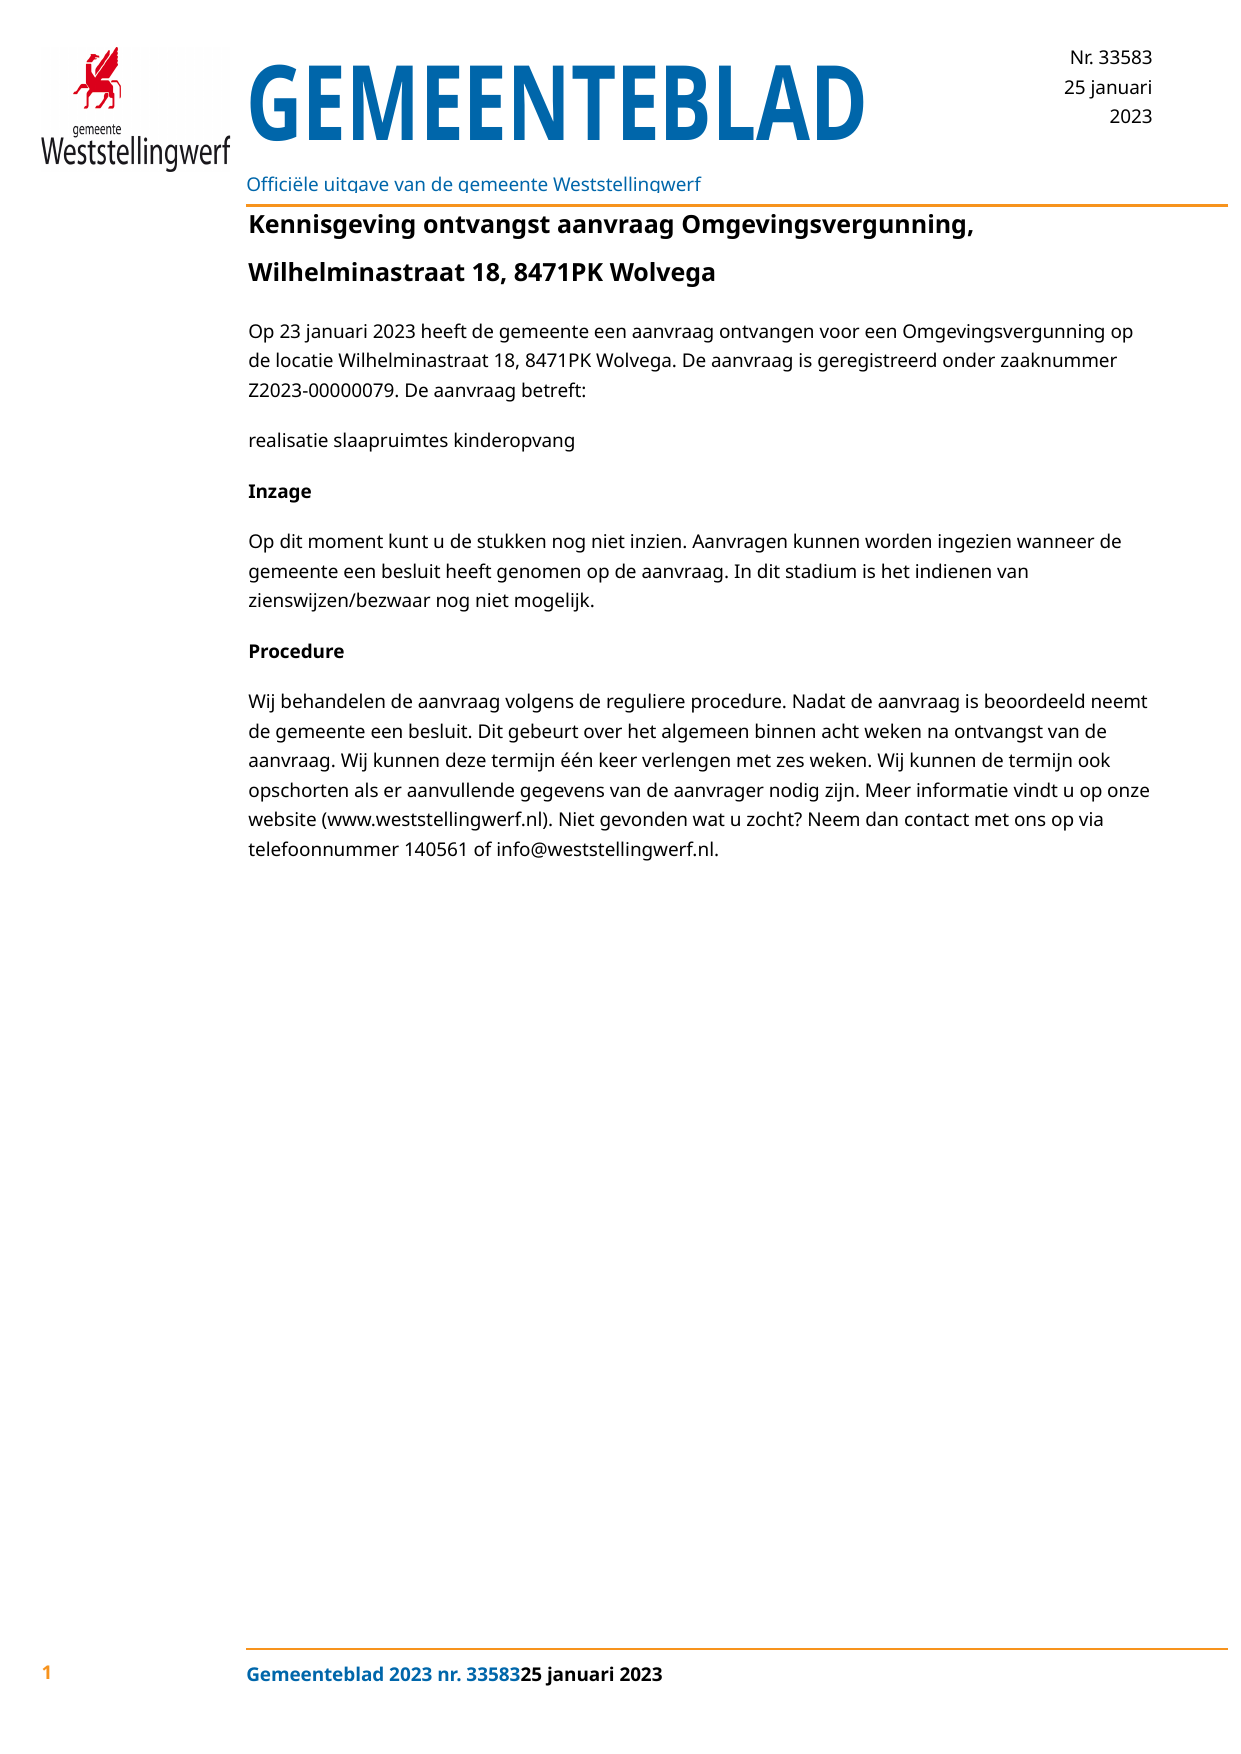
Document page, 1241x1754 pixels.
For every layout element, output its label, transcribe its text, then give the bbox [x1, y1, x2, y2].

text realisatie slaapruimtes kinderopvang [248, 427, 1152, 453]
picture [41, 47, 231, 172]
text Wij behandelen de aanvraag volgens de reguliere procedure. Nadat de aanvraag is beoordeeld neemt de gemeente een besluit. Dit gebeurt over het algemeen binnen acht weken na ontvangst van de aanvraag. Wij kunnen deze termijn één keer verlengen met zes weken. Wij kunnen de termijn ook opschorten als er aanvullende gegevens van de aanvrager nodig zijn. Meer informatie vindt u op onze website (www.weststellingwerf.nl). Niet gevonden wat u zocht? Neem dan contact met ons op via telefoonnummer 140561 of info@weststellingwerf.nl. [248, 688, 1152, 862]
text Kennisgeving ontvangst aanvraag Omgevingsvergunning, Wilhelminastraat 18, 8471PK Wolvega [248, 207, 1152, 288]
text Op dit moment kunt u de stukken nog niet inzien. Aanvragen kunnen worden ingezien wanneer de gemeente een besluit heeft genomen op de aanvraag. In dit stadium is het indienen van zienswijzen/bezwaar nog niet mogelijk. [248, 528, 1152, 613]
text Op 23 januari 2023 heeft de gemeente een aanvraag ontvangen voor een Omgevingsvergunning op de locatie Wilhelminastraat 18, 8471PK Wolvega. De aanvraag is geregistreerd onder zaaknummer Z2023-00000079. De aanvraag betreft: [248, 318, 1152, 403]
text Procedure [248, 638, 1152, 664]
text Inzage [248, 478, 1152, 504]
